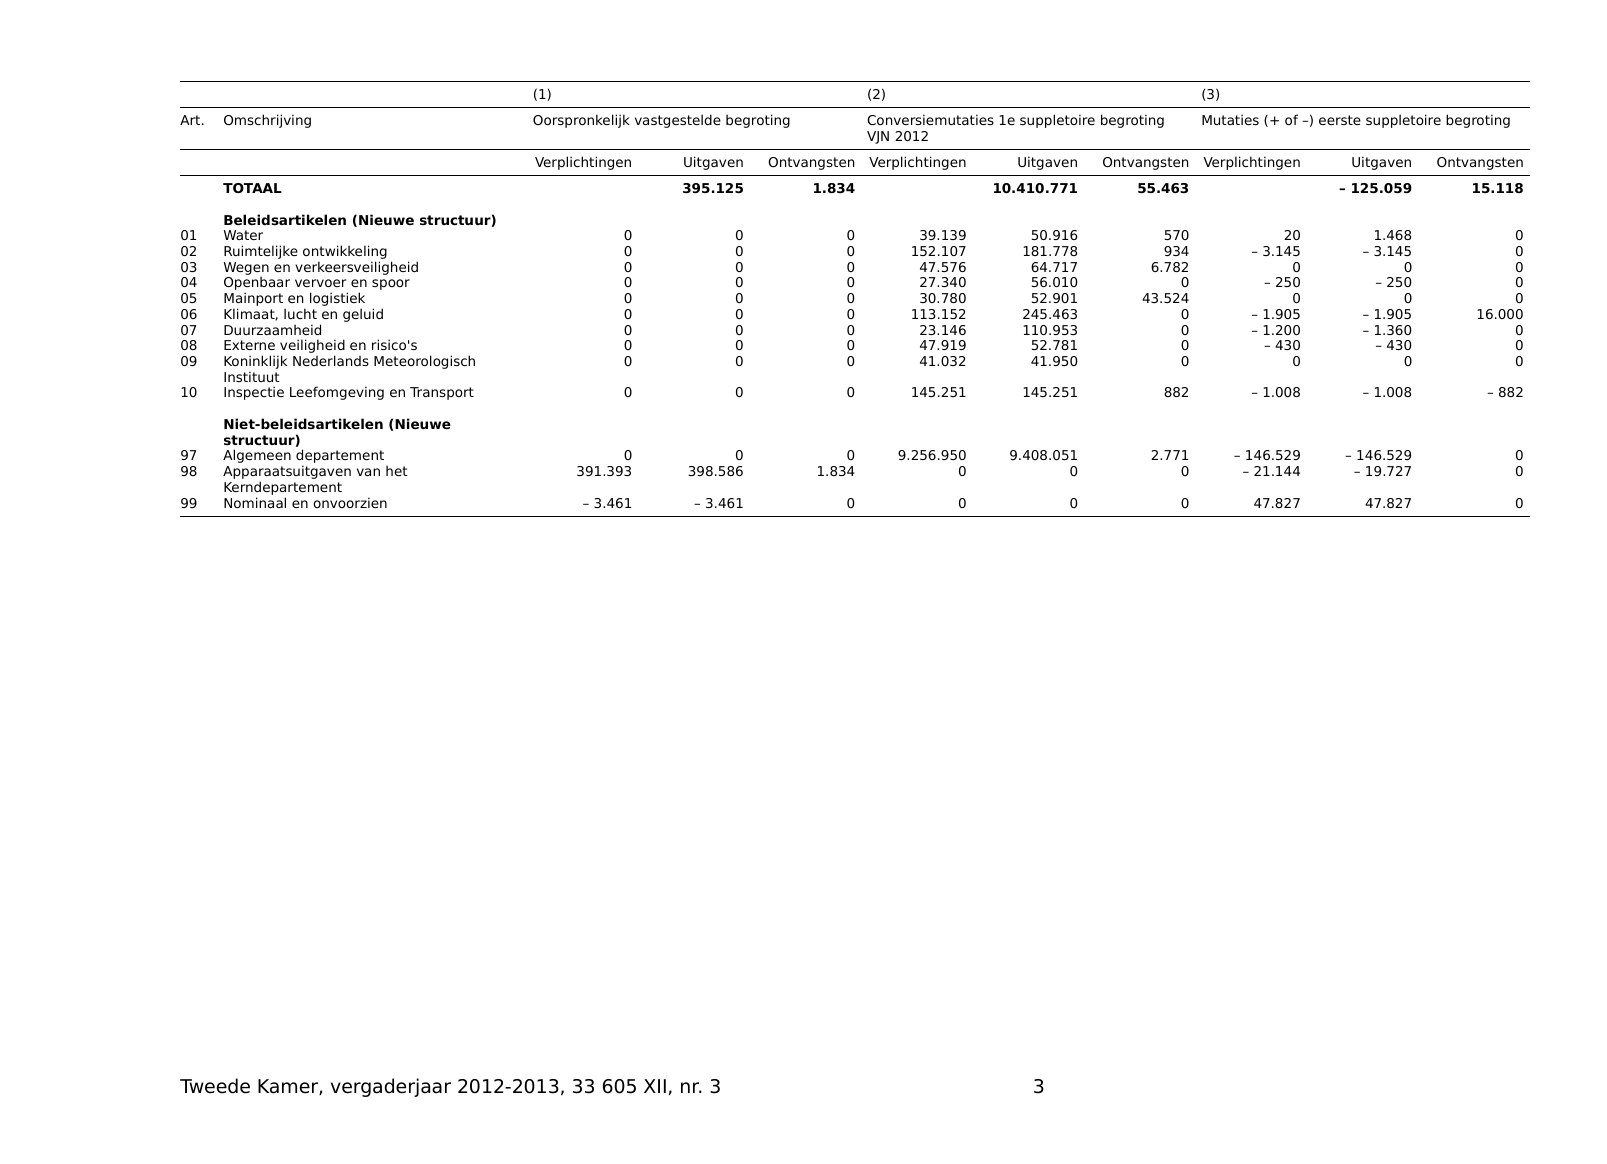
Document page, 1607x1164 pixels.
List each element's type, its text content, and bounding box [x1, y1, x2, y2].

table_cell [861, 401, 972, 417]
table_cell 0 [638, 323, 749, 338]
table_cell [638, 417, 749, 448]
table_header (2) [861, 82, 1195, 107]
table_cell [1307, 212, 1418, 228]
table_cell 64.717 [972, 260, 1084, 275]
table_cell 0 [1418, 244, 1529, 259]
table_cell 0 [1307, 260, 1418, 275]
table_cell 50.916 [972, 228, 1084, 244]
table_cell [972, 401, 1084, 417]
table_cell – 430 [1307, 338, 1418, 354]
table_cell [180, 417, 217, 448]
table_cell 10 [180, 385, 217, 401]
table_header (3) [1195, 82, 1529, 107]
table_cell 0 [638, 260, 749, 275]
table_cell [1418, 197, 1529, 212]
table_cell [638, 212, 749, 228]
table_cell [1084, 197, 1195, 212]
table_cell 0 [750, 338, 861, 354]
table_cell [861, 417, 972, 448]
table_cell 0 [861, 464, 972, 495]
table_cell 398.586 [638, 464, 749, 495]
table_cell – 1.008 [1307, 385, 1418, 401]
table_cell Uitgaven [972, 150, 1084, 175]
table_cell 0 [750, 495, 861, 516]
table_cell [861, 197, 972, 212]
table_cell 110.953 [972, 323, 1084, 338]
table_cell [180, 176, 217, 197]
table_cell Mainport en logistiek [217, 291, 527, 307]
table_cell 98 [180, 464, 217, 495]
table_cell 0 [638, 228, 749, 244]
table_cell – 146.529 [1307, 448, 1418, 464]
table_cell 0 [972, 495, 1084, 516]
table_cell 181.778 [972, 244, 1084, 259]
table_cell 0 [527, 323, 638, 338]
table_cell – 430 [1195, 338, 1307, 354]
table_cell 52.901 [972, 291, 1084, 307]
table_cell Algemeen departement [217, 448, 527, 464]
table_cell Mutaties (+ of –) eerste suppletoire begroting [1195, 108, 1529, 149]
table_cell 1.834 [750, 176, 861, 197]
table_cell 0 [527, 338, 638, 354]
table_cell – 125.059 [1307, 176, 1418, 197]
table_cell – 1.905 [1195, 307, 1307, 322]
table_cell 0 [638, 307, 749, 322]
table_cell [1195, 212, 1307, 228]
table_cell [1418, 417, 1529, 448]
table_cell 07 [180, 323, 217, 338]
table_cell [180, 197, 217, 212]
table_cell [750, 212, 861, 228]
table_cell 0 [750, 244, 861, 259]
table_cell Inspectie Leefomgeving en Transport [217, 385, 527, 401]
table_cell 04 [180, 275, 217, 291]
table_header (1) [527, 82, 861, 107]
table_cell Ontvangsten [750, 150, 861, 175]
table_cell 0 [638, 275, 749, 291]
table_cell [180, 212, 217, 228]
table_cell Nominaal en onvoorzien [217, 495, 527, 516]
table_cell [1195, 417, 1307, 448]
table_cell 395.125 [638, 176, 749, 197]
table_cell – 1.008 [1195, 385, 1307, 401]
table_cell 0 [1084, 323, 1195, 338]
table_cell 23.146 [861, 323, 972, 338]
table_cell [1307, 417, 1418, 448]
table_cell – 3.145 [1307, 244, 1418, 259]
table_cell 0 [1084, 464, 1195, 495]
table_cell 08 [180, 338, 217, 354]
table_cell 56.010 [972, 275, 1084, 291]
table_cell 0 [750, 291, 861, 307]
table_cell 30.780 [861, 291, 972, 307]
table_cell – 146.529 [1195, 448, 1307, 464]
table_cell 391.393 [527, 464, 638, 495]
table_cell 0 [1195, 291, 1307, 307]
table_cell 41.032 [861, 354, 972, 385]
table_cell 0 [638, 338, 749, 354]
table_cell 0 [861, 495, 972, 516]
table_cell [527, 401, 638, 417]
table_cell 0 [527, 260, 638, 275]
table_cell 0 [638, 385, 749, 401]
table_cell Verplichtingen [861, 150, 972, 175]
table_cell Uitgaven [638, 150, 749, 175]
table_cell [750, 401, 861, 417]
table_cell Ontvangsten [1084, 150, 1195, 175]
table_cell 0 [750, 307, 861, 322]
table_cell [1195, 176, 1307, 197]
table_cell 145.251 [861, 385, 972, 401]
table_cell 97 [180, 448, 217, 464]
table_cell 0 [1418, 323, 1529, 338]
table_cell 0 [750, 354, 861, 385]
table_cell 0 [1418, 464, 1529, 495]
table_cell 09 [180, 354, 217, 385]
table_cell [527, 176, 638, 197]
table_cell 47.576 [861, 260, 972, 275]
table_header [217, 82, 527, 107]
table_cell 245.463 [972, 307, 1084, 322]
table_cell 10.410.771 [972, 176, 1084, 197]
table_cell – 250 [1195, 275, 1307, 291]
table_cell 06 [180, 307, 217, 322]
table_cell [180, 401, 217, 417]
table_cell 0 [972, 464, 1084, 495]
table_cell 43.524 [1084, 291, 1195, 307]
table_cell 0 [750, 260, 861, 275]
table_cell 01 [180, 228, 217, 244]
table_cell – 1.200 [1195, 323, 1307, 338]
table_cell 0 [1307, 291, 1418, 307]
table_cell 0 [527, 385, 638, 401]
table_cell [1418, 401, 1529, 417]
table_cell 0 [527, 244, 638, 259]
table_cell Koninklijk Nederlands Meteorologisch Instituut [217, 354, 527, 385]
table_cell [1307, 401, 1418, 417]
table_cell 0 [1418, 228, 1529, 244]
table_cell 0 [527, 354, 638, 385]
table_cell 47.827 [1195, 495, 1307, 516]
table_cell [180, 150, 217, 175]
table_cell 0 [1418, 448, 1529, 464]
table_cell 9.256.950 [861, 448, 972, 464]
table_cell 9.408.051 [972, 448, 1084, 464]
table_cell – 1.905 [1307, 307, 1418, 322]
table_cell [972, 197, 1084, 212]
table_cell 41.950 [972, 354, 1084, 385]
table_cell Duurzaamheid [217, 323, 527, 338]
table_cell Apparaatsuitgaven van het Kerndepartement [217, 464, 527, 495]
table_cell 0 [1418, 354, 1529, 385]
table_cell 0 [1418, 338, 1529, 354]
table_cell 0 [750, 228, 861, 244]
table_cell 0 [750, 323, 861, 338]
table_cell – 250 [1307, 275, 1418, 291]
table_cell 05 [180, 291, 217, 307]
table_cell 16.000 [1418, 307, 1529, 322]
table_cell Beleidsartikelen (Nieuwe structuur) [217, 212, 527, 228]
table_cell [217, 197, 527, 212]
table_cell 0 [1307, 354, 1418, 385]
table_cell [750, 417, 861, 448]
table_cell 0 [750, 385, 861, 401]
table_cell 0 [1084, 495, 1195, 516]
table_cell 0 [1084, 354, 1195, 385]
table_cell [527, 212, 638, 228]
table_cell [1418, 212, 1529, 228]
table_cell – 3.461 [638, 495, 749, 516]
table_cell – 3.461 [527, 495, 638, 516]
table_cell 15.118 [1418, 176, 1529, 197]
table_cell Ruimtelijke ontwikkeling [217, 244, 527, 259]
table_cell 1.468 [1307, 228, 1418, 244]
table_cell 934 [1084, 244, 1195, 259]
table_cell 0 [1418, 275, 1529, 291]
table_cell 0 [750, 275, 861, 291]
table_cell 0 [1418, 260, 1529, 275]
table_cell Art. [180, 108, 217, 149]
table_cell 52.781 [972, 338, 1084, 354]
table_cell Openbaar vervoer en spoor [217, 275, 527, 291]
table_cell Wegen en verkeersveiligheid [217, 260, 527, 275]
table_cell 27.340 [861, 275, 972, 291]
table_cell 99 [180, 495, 217, 516]
table_cell [1195, 197, 1307, 212]
table_cell [1307, 197, 1418, 212]
table_cell 02 [180, 244, 217, 259]
table_cell 0 [527, 275, 638, 291]
table_cell Klimaat, lucht en geluid [217, 307, 527, 322]
table_cell [1084, 417, 1195, 448]
table_cell Omschrijving [217, 108, 527, 149]
table_cell 47.919 [861, 338, 972, 354]
table_cell [1195, 401, 1307, 417]
table_cell 145.251 [972, 385, 1084, 401]
table_cell 0 [750, 448, 861, 464]
table_cell 6.782 [1084, 260, 1195, 275]
table_cell – 21.144 [1195, 464, 1307, 495]
table_cell Verplichtingen [527, 150, 638, 175]
table_cell 0 [1084, 307, 1195, 322]
table_cell 0 [638, 291, 749, 307]
table_cell TOTAAL [217, 176, 527, 197]
table_cell [1084, 212, 1195, 228]
table_cell Water [217, 228, 527, 244]
table_cell – 882 [1418, 385, 1529, 401]
table_cell Conversiemutaties 1e suppletoire begroting VJN 2012 [861, 108, 1195, 149]
table_cell Oorspronkelijk vastgestelde begroting [527, 108, 861, 149]
table_cell [527, 197, 638, 212]
table_cell Niet-beleidsartikelen (Nieuwe structuur) [217, 417, 527, 448]
table_cell 0 [1084, 275, 1195, 291]
table_cell 39.139 [861, 228, 972, 244]
table_header [180, 82, 217, 107]
table_cell [638, 401, 749, 417]
table_cell 152.107 [861, 244, 972, 259]
table_cell 47.827 [1307, 495, 1418, 516]
table_cell 113.152 [861, 307, 972, 322]
table_cell [638, 197, 749, 212]
table_cell 03 [180, 260, 217, 275]
table_cell [972, 417, 1084, 448]
table_cell 1.834 [750, 464, 861, 495]
table_cell 0 [1195, 260, 1307, 275]
table_cell [861, 176, 972, 197]
table_cell 0 [527, 291, 638, 307]
table_cell [527, 417, 638, 448]
table_cell 0 [1418, 291, 1529, 307]
table_cell Uitgaven [1307, 150, 1418, 175]
table_cell 0 [527, 228, 638, 244]
table_cell 570 [1084, 228, 1195, 244]
table_cell [972, 212, 1084, 228]
table_cell 0 [527, 448, 638, 464]
table_cell – 1.360 [1307, 323, 1418, 338]
table_cell [861, 212, 972, 228]
table_cell [217, 401, 527, 417]
table_cell 20 [1195, 228, 1307, 244]
table_cell [750, 197, 861, 212]
table_cell Ontvangsten [1418, 150, 1529, 175]
table_cell 0 [1418, 495, 1529, 516]
table_cell 0 [638, 244, 749, 259]
table_cell Externe veiligheid en risico's [217, 338, 527, 354]
table_cell 0 [1195, 354, 1307, 385]
table_cell [1084, 401, 1195, 417]
table_cell 882 [1084, 385, 1195, 401]
table_cell – 19.727 [1307, 464, 1418, 495]
table_cell 2.771 [1084, 448, 1195, 464]
table_cell 55.463 [1084, 176, 1195, 197]
table_cell 0 [527, 307, 638, 322]
table_cell 0 [638, 354, 749, 385]
table_cell 0 [638, 448, 749, 464]
table_cell 0 [1084, 338, 1195, 354]
table_cell [217, 150, 527, 175]
table_cell Verplichtingen [1195, 150, 1307, 175]
table_cell – 3.145 [1195, 244, 1307, 259]
